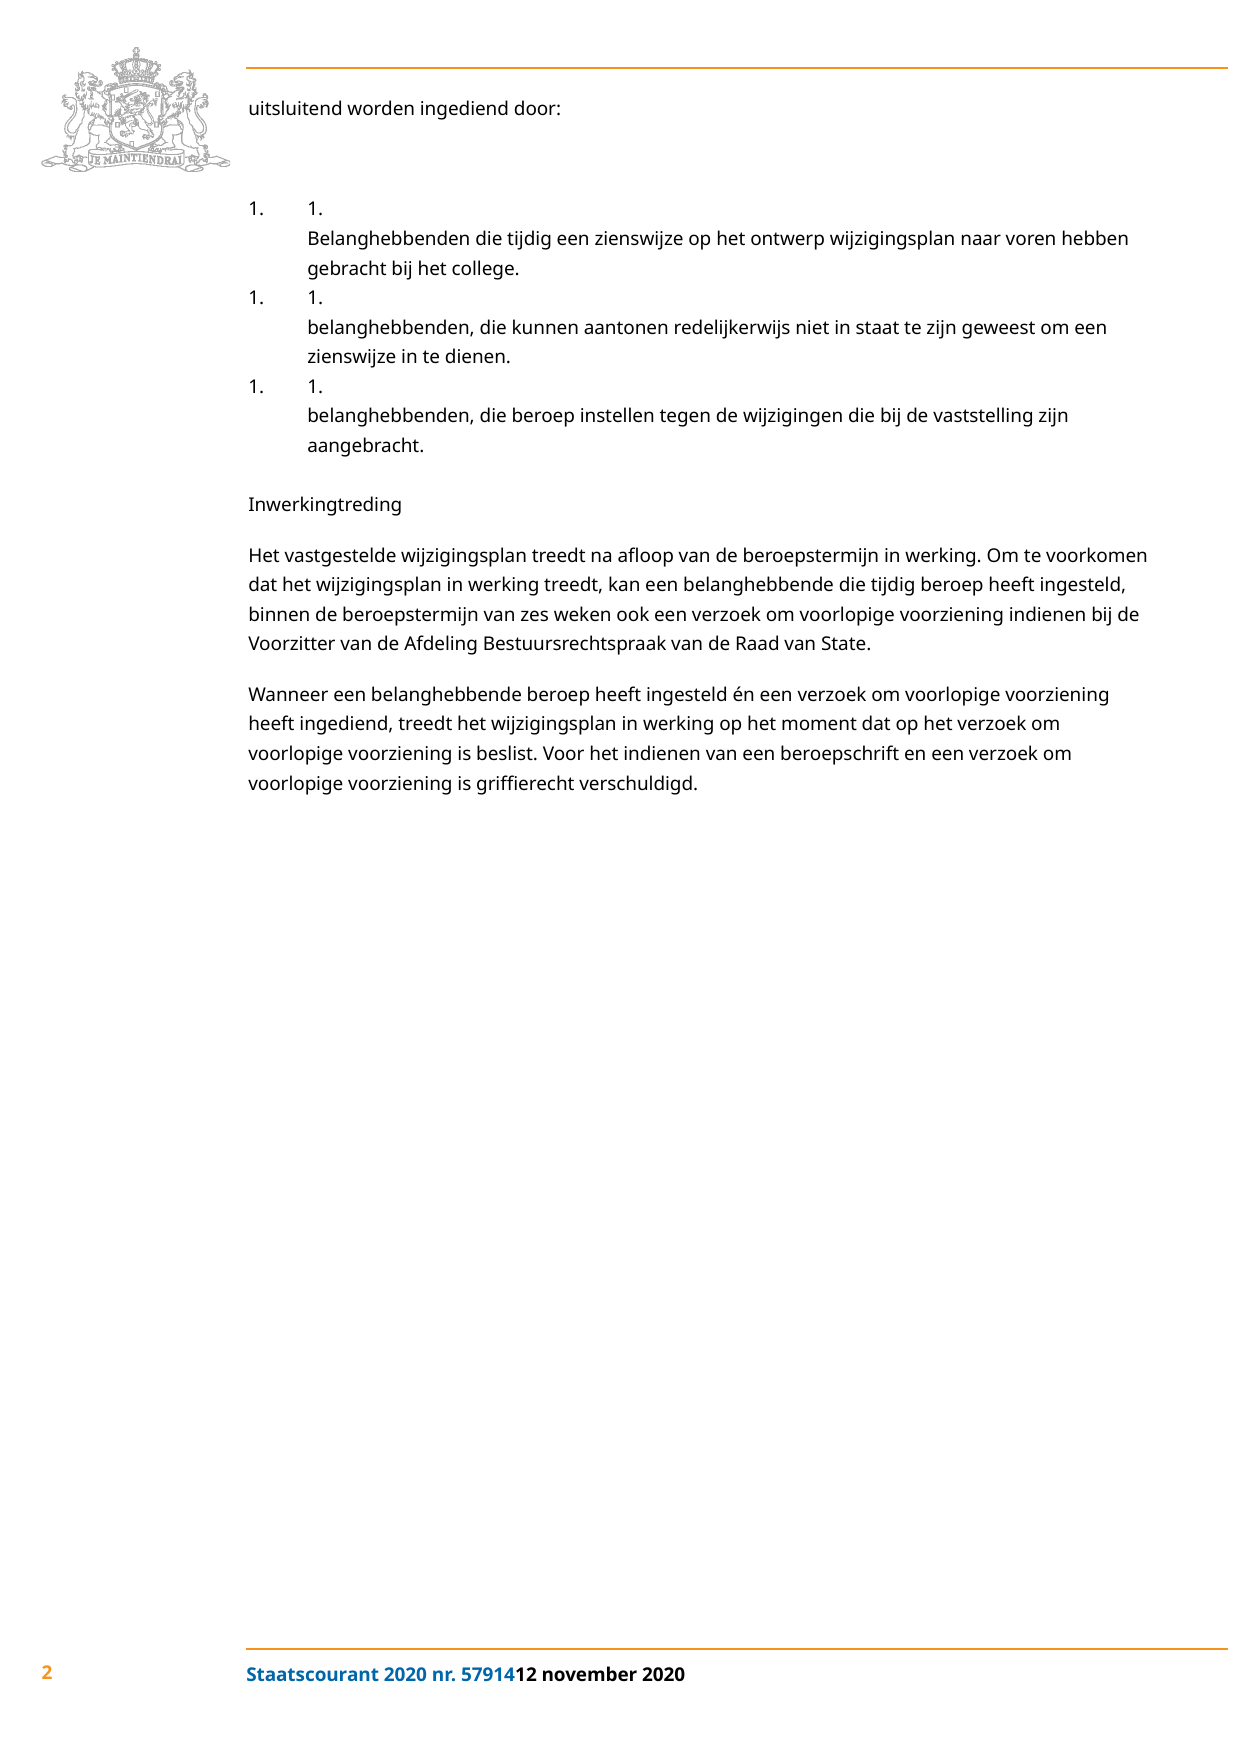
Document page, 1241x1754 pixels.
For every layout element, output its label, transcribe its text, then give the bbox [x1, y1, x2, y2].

list 1. [248, 373, 1152, 399]
list 1. [248, 284, 1152, 310]
text uitsluitend worden ingediend door: [248, 95, 1152, 121]
list belanghebbenden, die kunnen aantonen redelijkerwijs niet in staat te zijn geweest om een zienswijze in te dienen. [248, 314, 1152, 369]
picture [41, 47, 231, 172]
text Het vastgestelde wijzigingsplan treedt na afloop van de beroepstermijn in werking. Om te voorkomen dat het wijzigingsplan in werking treedt, kan een belanghebbende die tijdig beroep heeft ingesteld, binnen de beroepstermijn van zes weken ook een verzoek om voorlopige voorziening indienen bij de Voorzitter van de Afdeling Bestuursrechtspraak van de Raad van State. [248, 542, 1152, 656]
text Wanneer een belanghebbende beroep heeft ingesteld én een verzoek om voorlopige voorziening heeft ingediend, treedt het wijzigingsplan in werking op het moment dat op het verzoek om voorlopige voorziening is beslist. Voor het indienen van een beroepschrift en een verzoek om voorlopige voorziening is griffierecht verschuldigd. [248, 681, 1152, 796]
text Inwerkingtreding [248, 491, 1152, 517]
list belanghebbenden, die beroep instellen tegen de wijzigingen die bij de vaststelling zijn aangebracht. [248, 403, 1152, 458]
list 1. [248, 196, 1152, 221]
list Belanghebbenden die tijdig een zienswijze op het ontwerp wijzigingsplan naar voren hebben gebracht bij het college. [248, 225, 1152, 281]
